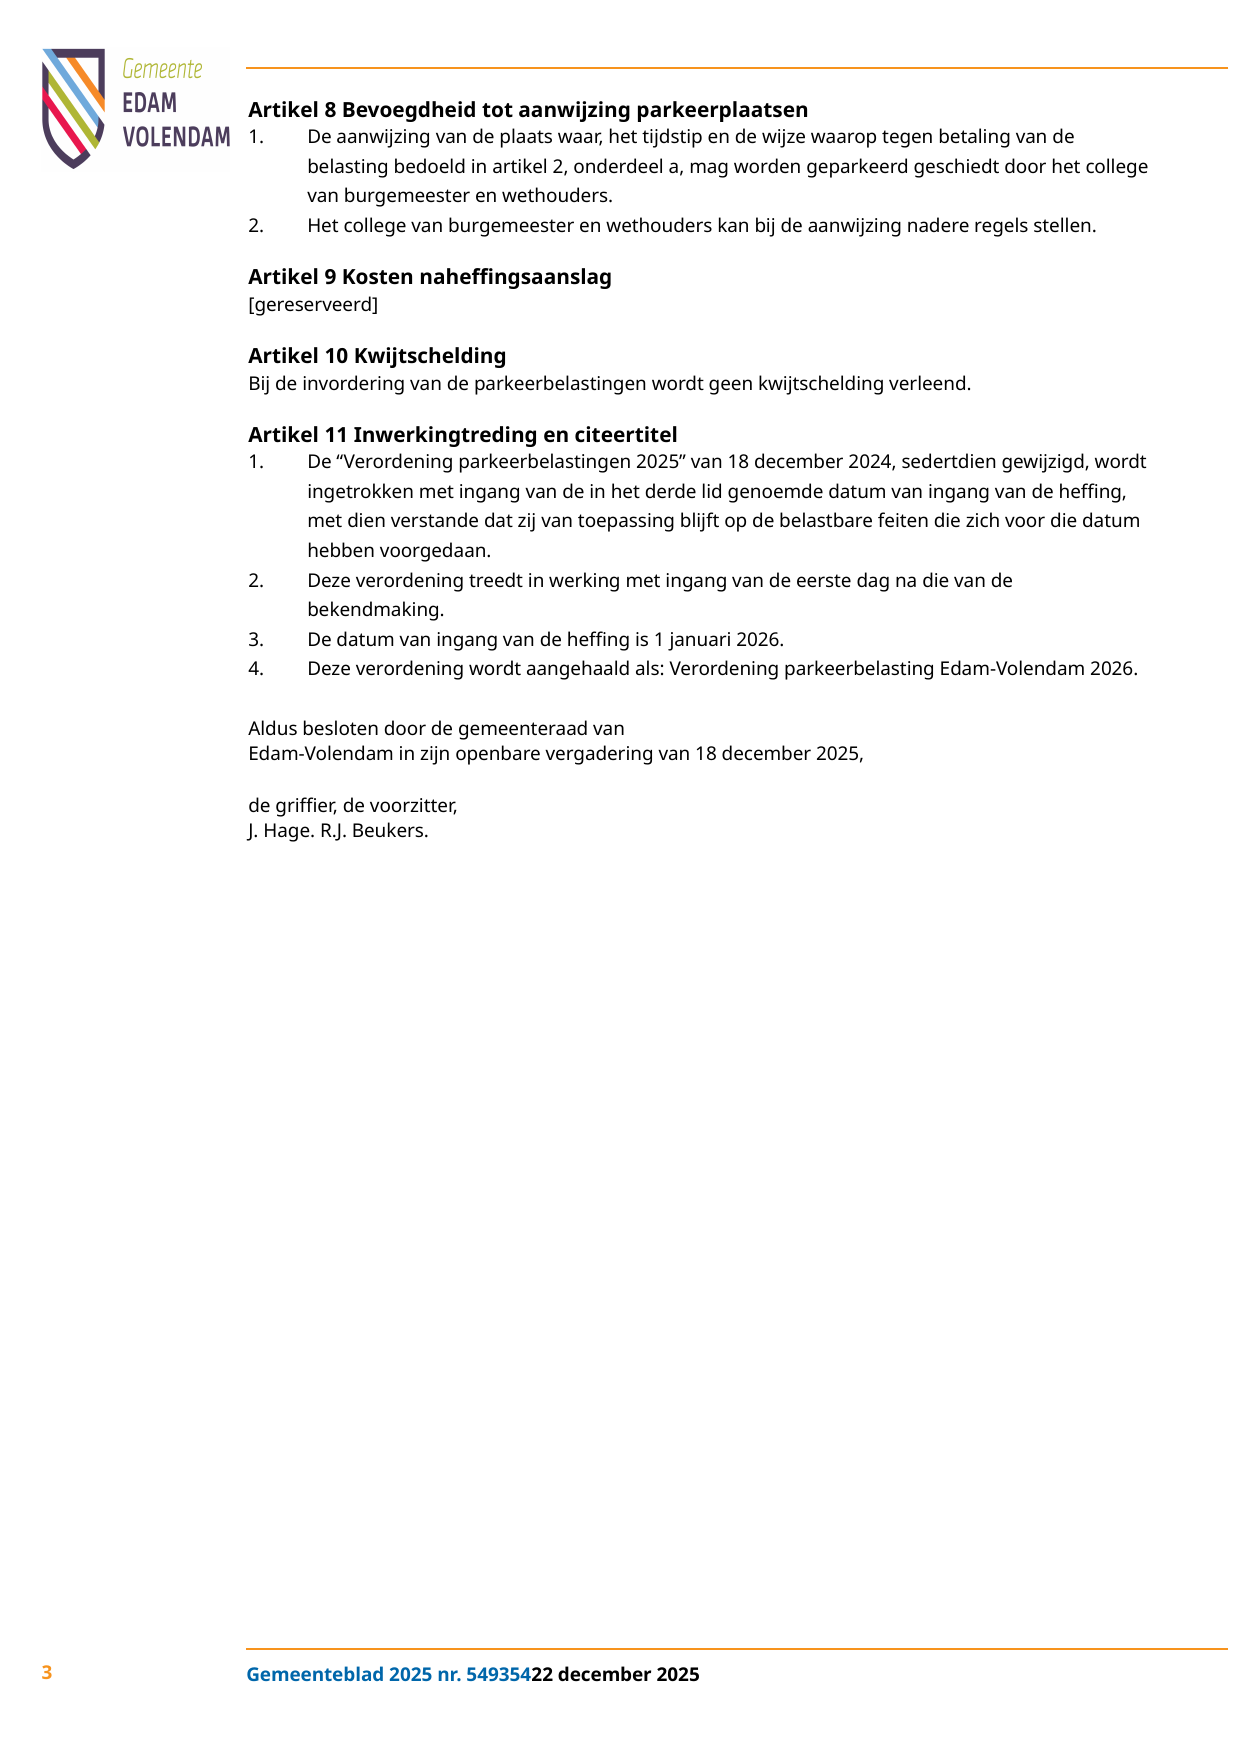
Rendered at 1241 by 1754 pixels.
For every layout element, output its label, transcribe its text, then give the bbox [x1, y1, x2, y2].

list De aanwijzing van de plaats waar, het tijdstip en de wijze waarop tegen betaling van de belasting bedoeld in artikel 2, onderdeel a, mag worden geparkeerd geschiedt door het college van burgemeester en wethouders. [248, 123, 1152, 208]
text Artikel 10 Kwijtschelding [248, 341, 1152, 370]
text Artikel 11 Inwerkingtreding en citeertitel [248, 420, 1152, 448]
text Aldus besloten door de gemeenteraad van [248, 715, 1152, 741]
list De datum van ingang van de heffing is 1 januari 2026. [248, 626, 1152, 652]
text Edam-Volendam in zijn openbare vergadering van 18 december 2025, [248, 741, 1152, 766]
list Het college van burgemeester en wethouders kan bij de aanwijzing nadere regels stellen. [248, 212, 1152, 238]
text [gereserveerd] [248, 291, 1152, 317]
text Bij de invordering van de parkeerbelastingen wordt geen kwijtschelding verleend. [248, 370, 1152, 395]
list Deze verordening wordt aangehaald als: Verordening parkeerbelasting Edam-Volendam 2026. [248, 656, 1152, 681]
picture [41, 47, 231, 172]
text J. Hage. R.J. Beukers. [248, 818, 1152, 843]
list Deze verordening treedt in werking met ingang van de eerste dag na die van de bekendmaking. [248, 567, 1152, 622]
list De “Verordening parkeerbelastingen 2025” van 18 december 2024, sedertdien gewijzigd, wordt ingetrokken met ingang van de in het derde lid genoemde datum van ingang van de heffing, met dien verstande dat zij van toepassing blijft op de belastbare feiten die zich voor die datum hebben voorgedaan. [248, 448, 1152, 563]
text Artikel 8 Bevoegdheid tot aanwijzing parkeerplaatsen [248, 95, 1152, 123]
text de griffier, de voorzitter, [248, 792, 1152, 818]
text Artikel 9 Kosten naheffingsaanslag [248, 262, 1152, 291]
